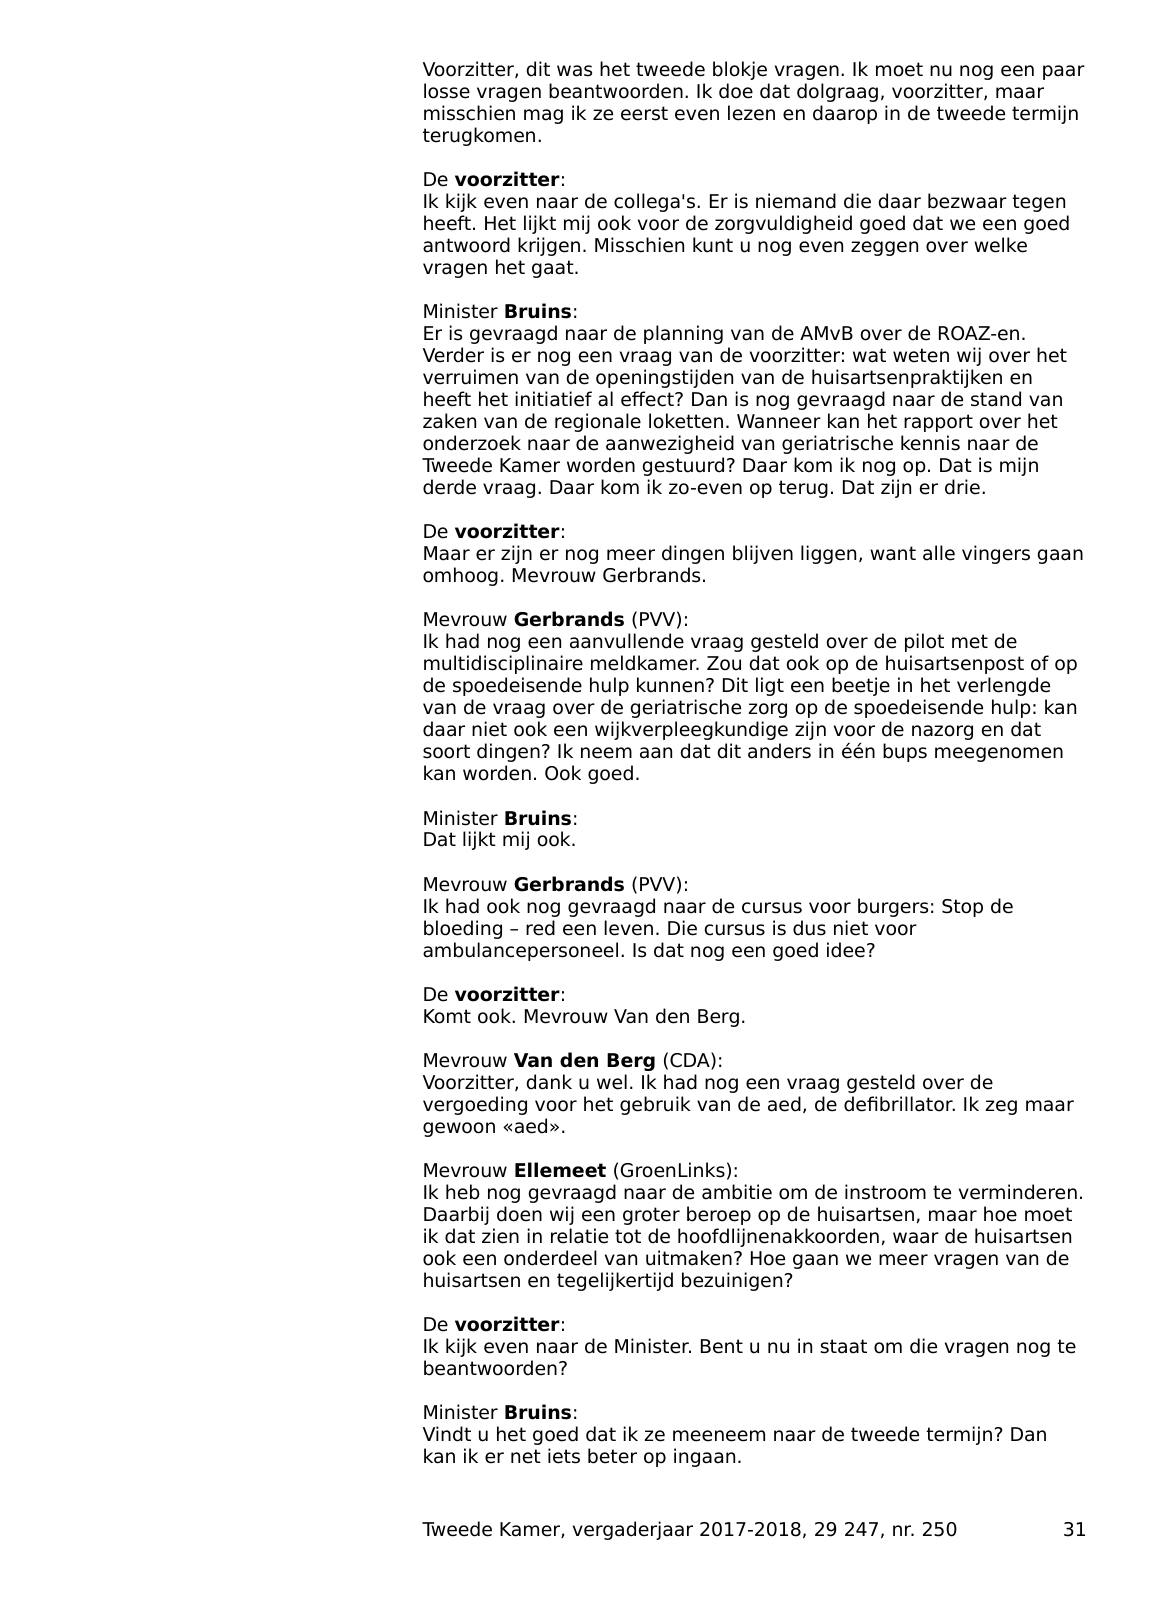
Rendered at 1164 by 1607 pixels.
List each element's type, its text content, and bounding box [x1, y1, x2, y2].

text De voorzitter: [422, 169, 1087, 191]
text De voorzitter: [422, 521, 1087, 543]
text Dat lijkt mij ook. [422, 829, 1087, 851]
text Maar er zijn er nog meer dingen blijven liggen, want alle vingers gaan omhoog. Mevrouw Gerbrands. [422, 543, 1087, 587]
text Vindt u het goed dat ik ze meeneem naar de tweede termijn? Dan kan ik er net iets beter op ingaan. [422, 1424, 1087, 1468]
text Minister Bruins: [422, 1402, 1087, 1424]
text Minister Bruins: [422, 301, 1087, 323]
text Mevrouw Gerbrands (PVV): [422, 873, 1087, 896]
text Ik had ook nog gevraagd naar de cursus voor burgers: Stop de bloeding – red een leven. Die cursus is dus niet voor ambulancepersoneel. Is dat nog een goed idee? [422, 896, 1087, 961]
text Ik kijk even naar de collega's. Er is niemand die daar bezwaar tegen heeft. Het lijkt mij ook voor de zorgvuldigheid goed dat we een goed antwoord krijgen. Misschien kunt u nog even zeggen over welke vragen het gaat. [422, 191, 1087, 279]
text Mevrouw Ellemeet (GroenLinks): [422, 1160, 1087, 1182]
text Er is gevraagd naar de planning van de AMvB over de ROAZ-en. Verder is er nog een vraag van de voorzitter: wat weten wij over het verruimen van de openingstijden van de huisartsenpraktijken en heeft het initiatief al effect? Dan is nog gevraagd naar de stand van zaken van de regionale loketten. Wanneer kan het rapport over het onderzoek naar de aanwezigheid van geriatrische kennis naar de Tweede Kamer worden gestuurd? Daar kom ik nog op. Dat is mijn derde vraag. Daar kom ik zo-even op terug. Dat zijn er drie. [422, 323, 1087, 499]
text Voorzitter, dank u wel. Ik had nog een vraag gesteld over de vergoeding voor het gebruik van de aed, de defibrillator. Ik zeg maar gewoon «aed». [422, 1072, 1087, 1138]
text Ik heb nog gevraagd naar de ambitie om de instroom te verminderen. Daarbij doen wij een groter beroep op de huisartsen, maar hoe moet ik dat zien in relatie tot de hoofdlijnenakkoorden, waar de huisartsen ook een onderdeel van uitmaken? Hoe gaan we meer vragen van de huisartsen en tegelijkertijd bezuinigen? [422, 1182, 1087, 1292]
text Ik kijk even naar de Minister. Bent u nu in staat om die vragen nog te beantwoorden? [422, 1336, 1087, 1380]
text Komt ook. Mevrouw Van den Berg. [422, 1006, 1087, 1028]
text Mevrouw Gerbrands (PVV): [422, 609, 1087, 631]
text De voorzitter: [422, 1314, 1087, 1336]
text De voorzitter: [422, 984, 1087, 1006]
text Mevrouw Van den Berg (CDA): [422, 1050, 1087, 1072]
text Ik had nog een aanvullende vraag gesteld over de pilot met de multidisciplinaire meldkamer. Zou dat ook op de huisartsenpost of op de spoedeisende hulp kunnen? Dit ligt een beetje in het verlengde van de vraag over de geriatrische zorg op de spoedeisende hulp: kan daar niet ook een wijkverpleegkundige zijn voor de nazorg en dat soort dingen? Ik neem aan dat dit anders in één bups meegenomen kan worden. Ook goed. [422, 631, 1087, 785]
text Voorzitter, dit was het tweede blokje vragen. Ik moet nu nog een paar losse vragen beantwoorden. Ik doe dat dolgraag, voorzitter, maar misschien mag ik ze eerst even lezen en daarop in de tweede termijn terugkomen. [422, 59, 1087, 147]
text Minister Bruins: [422, 807, 1087, 829]
